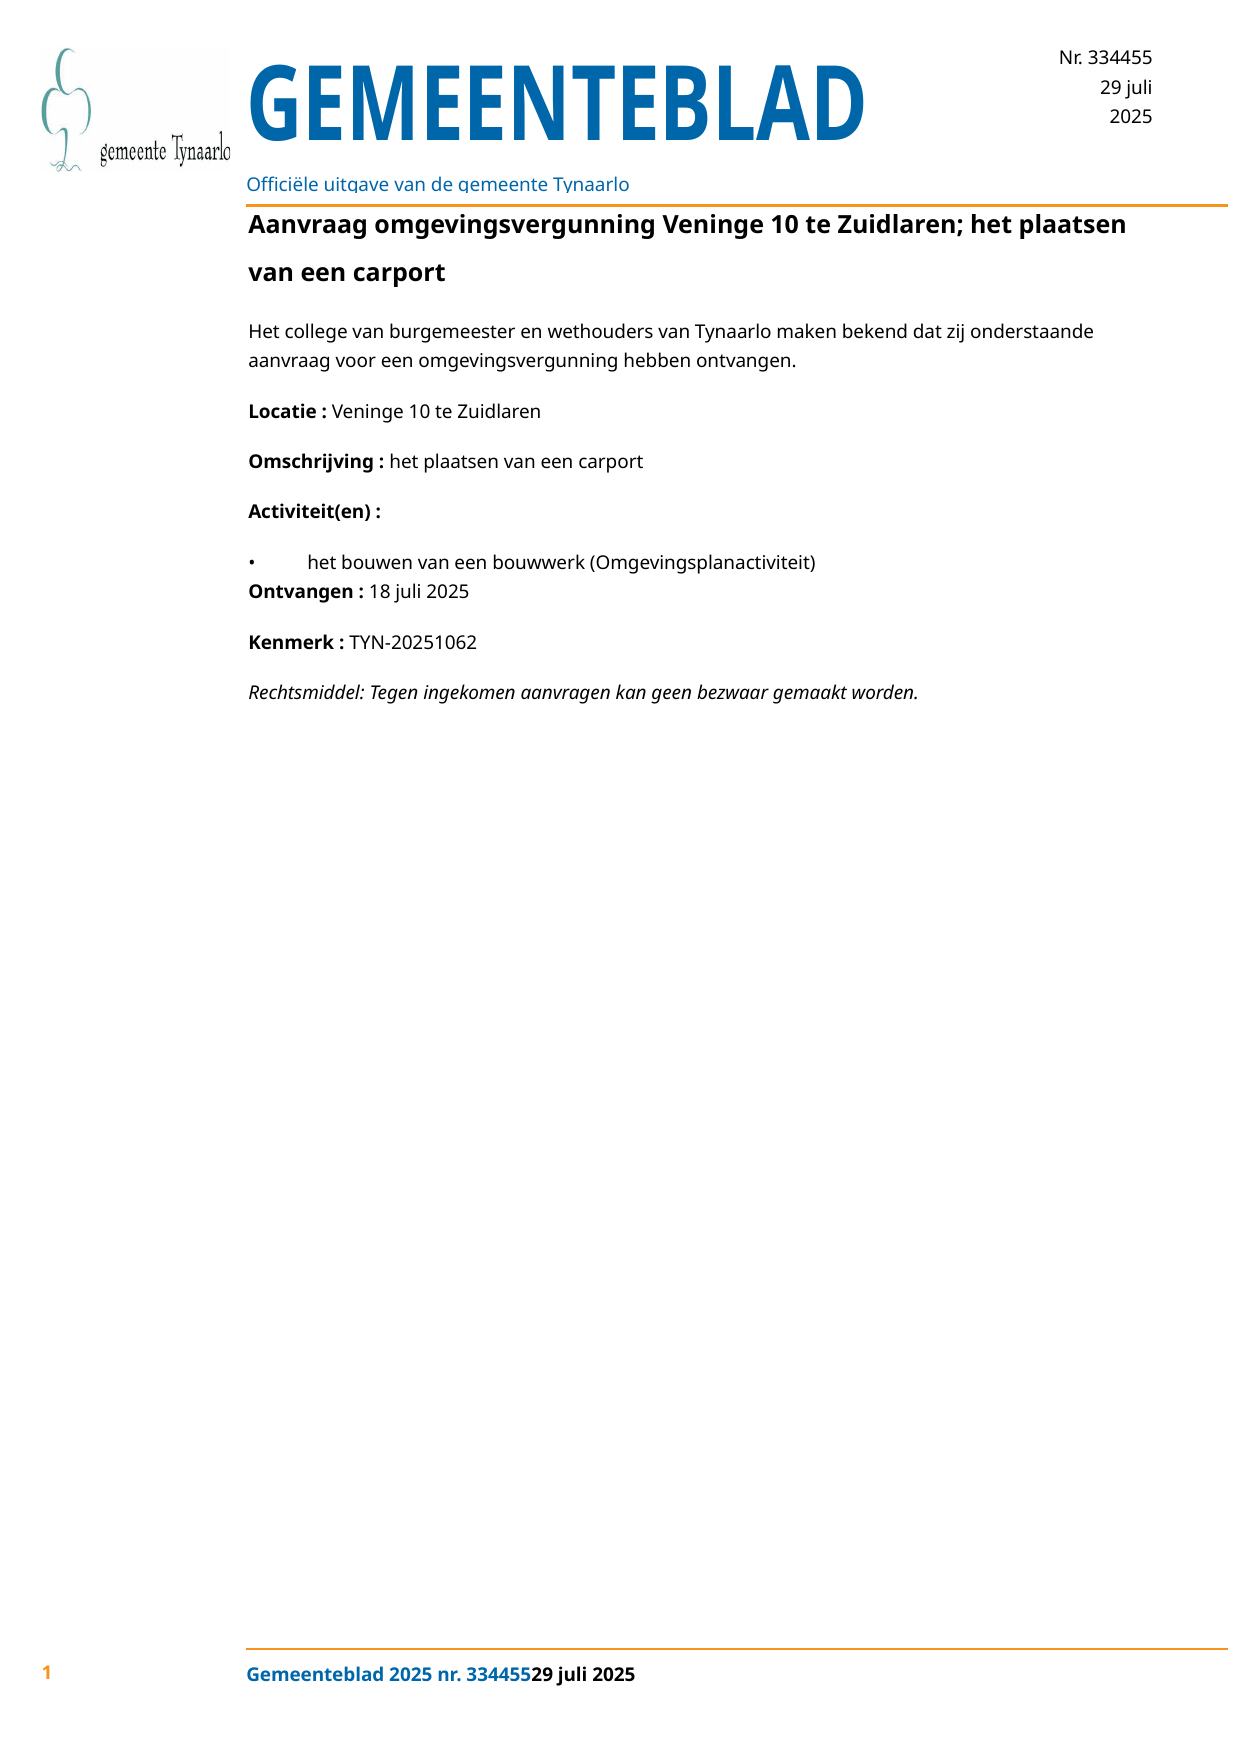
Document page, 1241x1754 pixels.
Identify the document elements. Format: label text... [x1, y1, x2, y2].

text Kenmerk : TYN-20251062 [248, 629, 1152, 655]
text Locatie : Veninge 10 te Zuidlaren [248, 398, 1152, 424]
text Ontvangen : 18 juli 2025 [248, 579, 1152, 604]
picture [41, 47, 231, 172]
list het bouwen van een bouwwerk (Omgevingsplanactiviteit) [248, 549, 1152, 575]
text Het college van burgemeester en wethouders van Tynaarlo maken bekend dat zij onderstaande aanvraag voor een omgevingsvergunning hebben ontvangen. [248, 318, 1152, 373]
text Aanvraag omgevingsvergunning Veninge 10 te Zuidlaren; het plaatsen van een carport [248, 207, 1152, 288]
text Omschrijving : het plaatsen van een carport [248, 448, 1152, 474]
text Activiteit(en) : [248, 499, 1152, 524]
text Rechtsmiddel: Tegen ingekomen aanvragen kan geen bezwaar gemaakt worden. [248, 679, 1152, 705]
